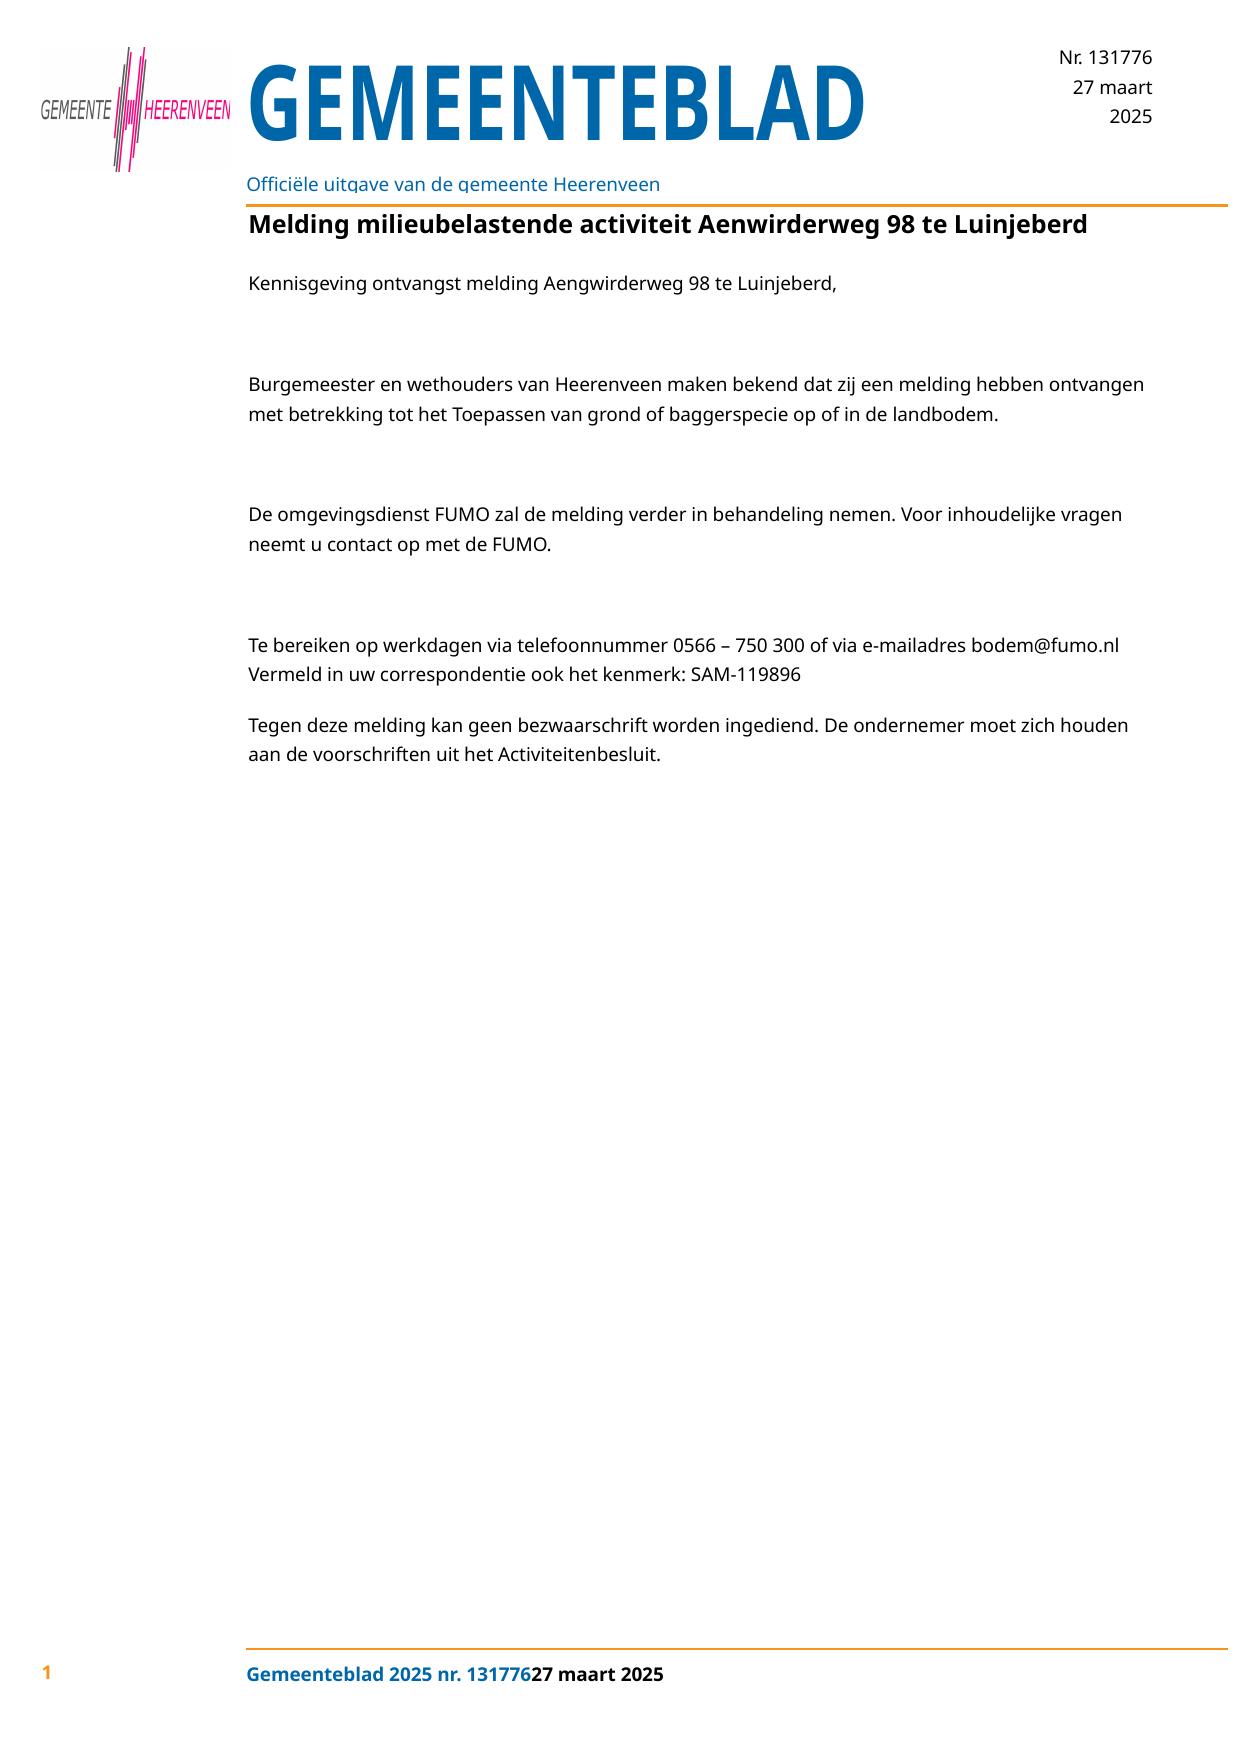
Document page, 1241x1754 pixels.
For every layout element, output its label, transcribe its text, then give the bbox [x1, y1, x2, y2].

text Burgemeester en wethouders van Heerenveen maken bekend dat zij een melding hebben ontvangen met betrekking tot het Toepassen van grond of baggerspecie op of in de landbodem. [248, 371, 1152, 426]
text Kennisgeving ontvangst melding Aengwirderweg 98 te Luinjeberd, [248, 270, 1152, 296]
text Tegen deze melding kan geen bezwaarschrift worden ingediend. De ondernemer moet zich houden aan de voorschriften uit het Activiteitenbesluit. [248, 712, 1152, 767]
text De omgevingsdienst FUMO zal de melding verder in behandeling nemen. Voor inhoudelijke vragen neemt u contact op met de FUMO. [248, 502, 1152, 557]
picture [41, 47, 231, 172]
text Melding milieubelastende activiteit Aenwirderweg 98 te Luinjeberd [248, 207, 1152, 241]
text Te bereiken op werkdagen via telefoonnummer 0566 – 750 300 of via e-mailadres bodem@fumo.nl Vermeld in uw correspondentie ook het kenmerk: SAM-119896 [248, 632, 1152, 687]
